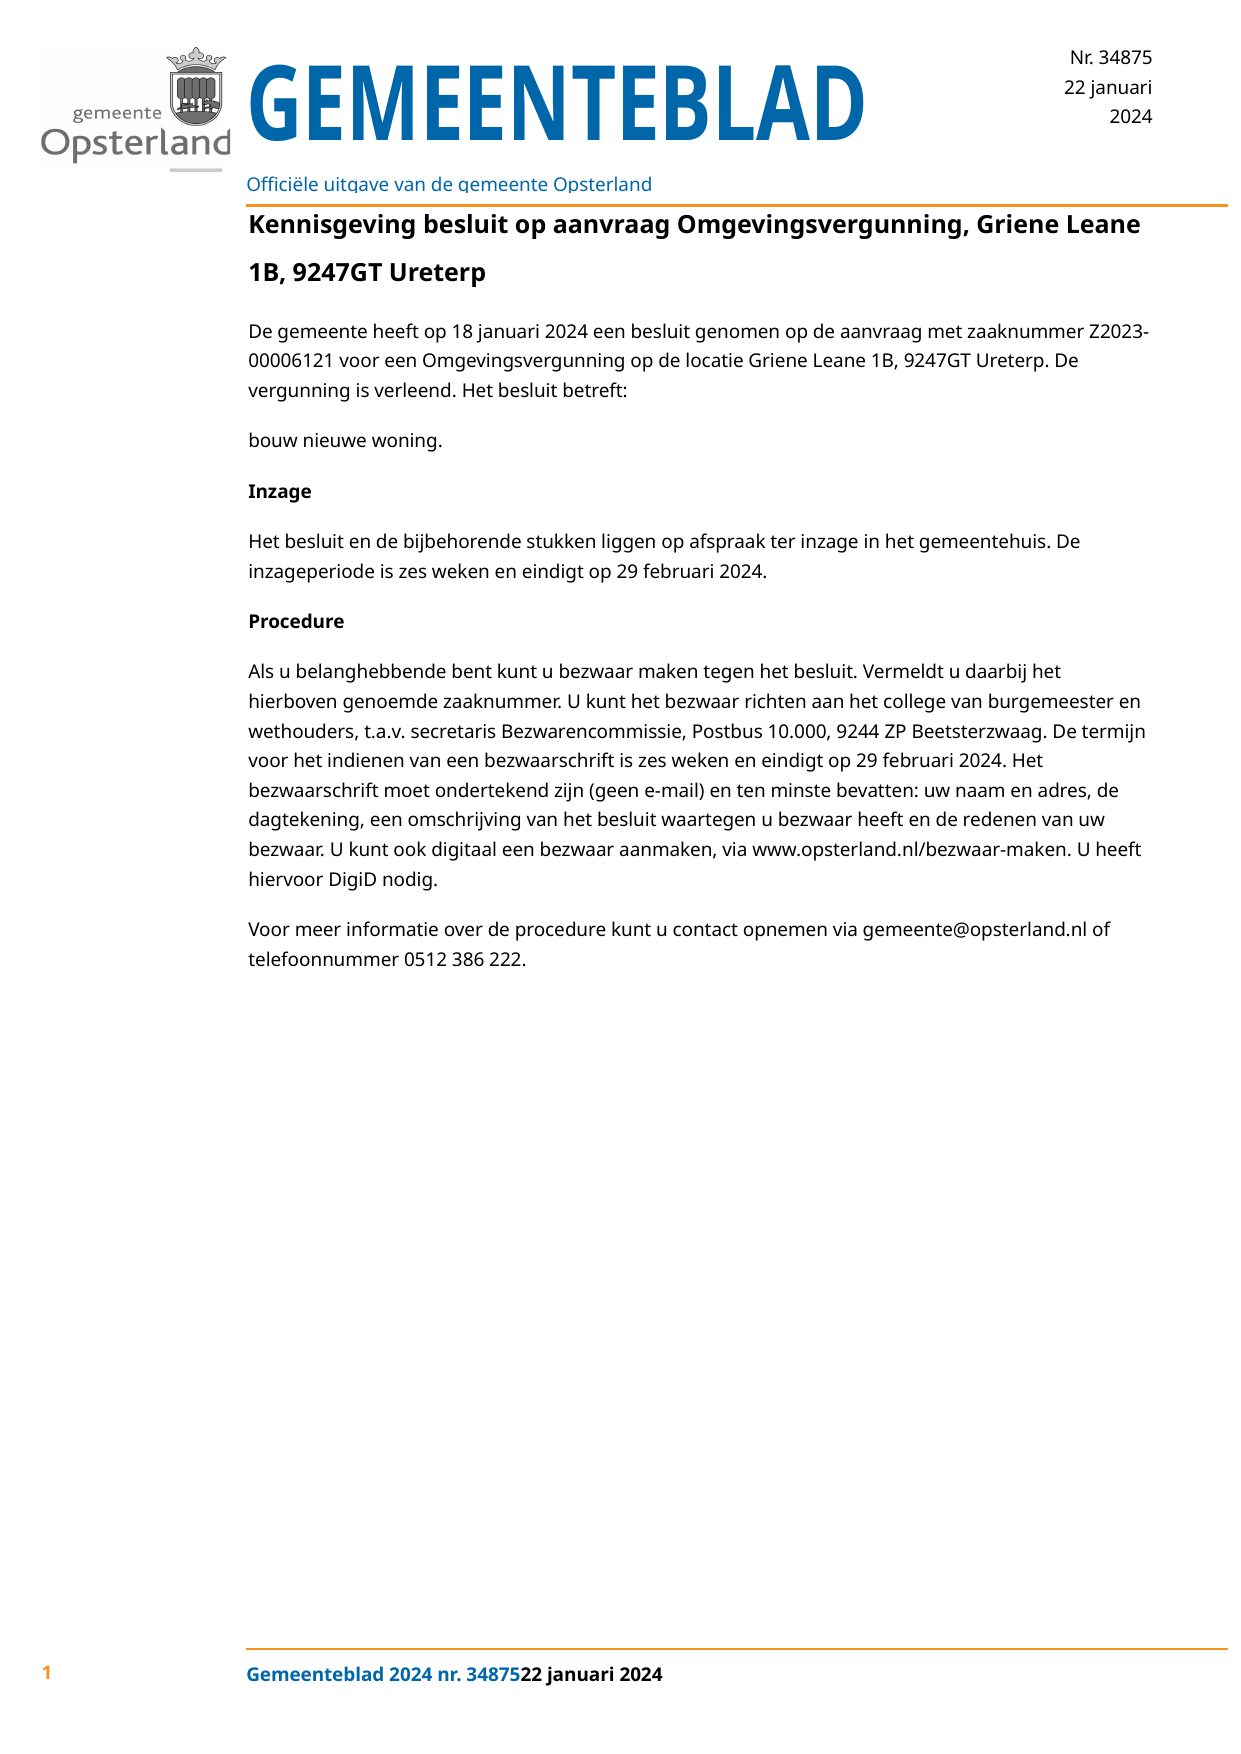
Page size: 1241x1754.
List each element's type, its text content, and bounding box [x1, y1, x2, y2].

text Kennisgeving besluit op aanvraag Omgevingsvergunning, Griene Leane 1B, 9247GT Ureterp [248, 207, 1152, 288]
text Procedure [248, 608, 1152, 634]
picture [41, 47, 231, 172]
text Voor meer informatie over de procedure kunt u contact opnemen via gemeente@opsterland.nl of telefoonnummer 0512 386 222. [248, 916, 1152, 972]
text Als u belanghebbende bent kunt u bezwaar maken tegen het besluit. Vermeldt u daarbij het hierboven genoemde zaaknummer. U kunt het bezwaar richten aan het college van burgemeester en wethouders, t.a.v. secretaris Bezwarencommissie, Postbus 10.000, 9244 ZP Beetsterzwaag. De termijn voor het indienen van een bezwaarschrift is zes weken en eindigt op 29 februari 2024. Het bezwaarschrift moet ondertekend zijn (geen e-mail) en ten minste bevatten: uw naam en adres, de dagtekening, een omschrijving van het besluit waartegen u bezwaar heeft en de redenen van uw bezwaar. U kunt ook digitaal een bezwaar aanmaken, via www.opsterland.nl/bezwaar-maken. U heeft hiervoor DigiD nodig. [248, 659, 1152, 892]
text Inzage [248, 478, 1152, 504]
text De gemeente heeft op 18 januari 2024 een besluit genomen op de aanvraag met zaaknummer Z2023-00006121 voor een Omgevingsvergunning op de locatie Griene Leane 1B, 9247GT Ureterp. De vergunning is verleend. Het besluit betreft: [248, 318, 1152, 403]
text Het besluit en de bijbehorende stukken liggen op afspraak ter inzage in het gemeentehuis. De inzageperiode is zes weken en eindigt op 29 februari 2024. [248, 528, 1152, 584]
text bouw nieuwe woning. [248, 427, 1152, 453]
